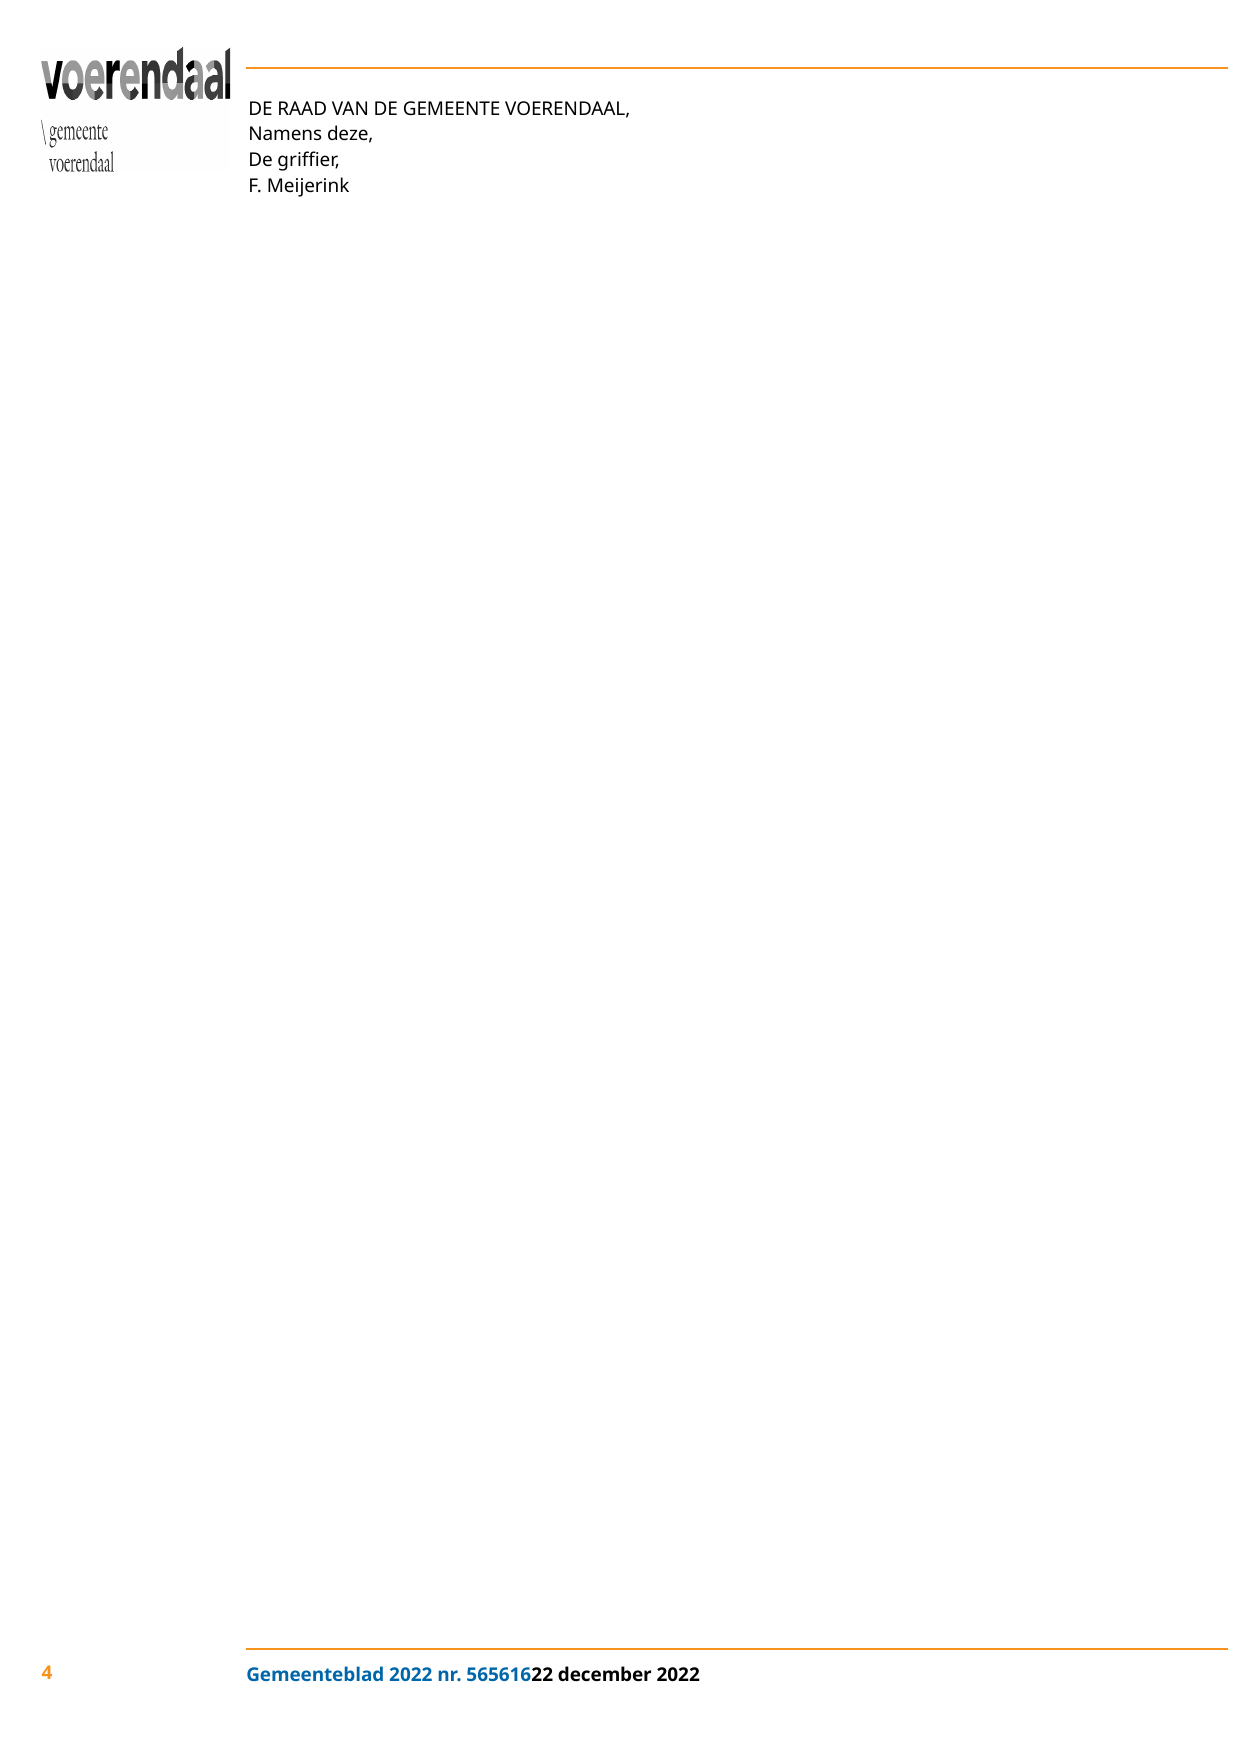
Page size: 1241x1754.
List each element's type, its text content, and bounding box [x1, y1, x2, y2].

picture [41, 47, 231, 172]
text De griffier, [248, 146, 1152, 172]
text F. Meijerink [248, 172, 1152, 198]
text DE RAAD VAN DE GEMEENTE VOERENDAAL, [248, 95, 1152, 121]
text Namens deze, [248, 121, 1152, 146]
